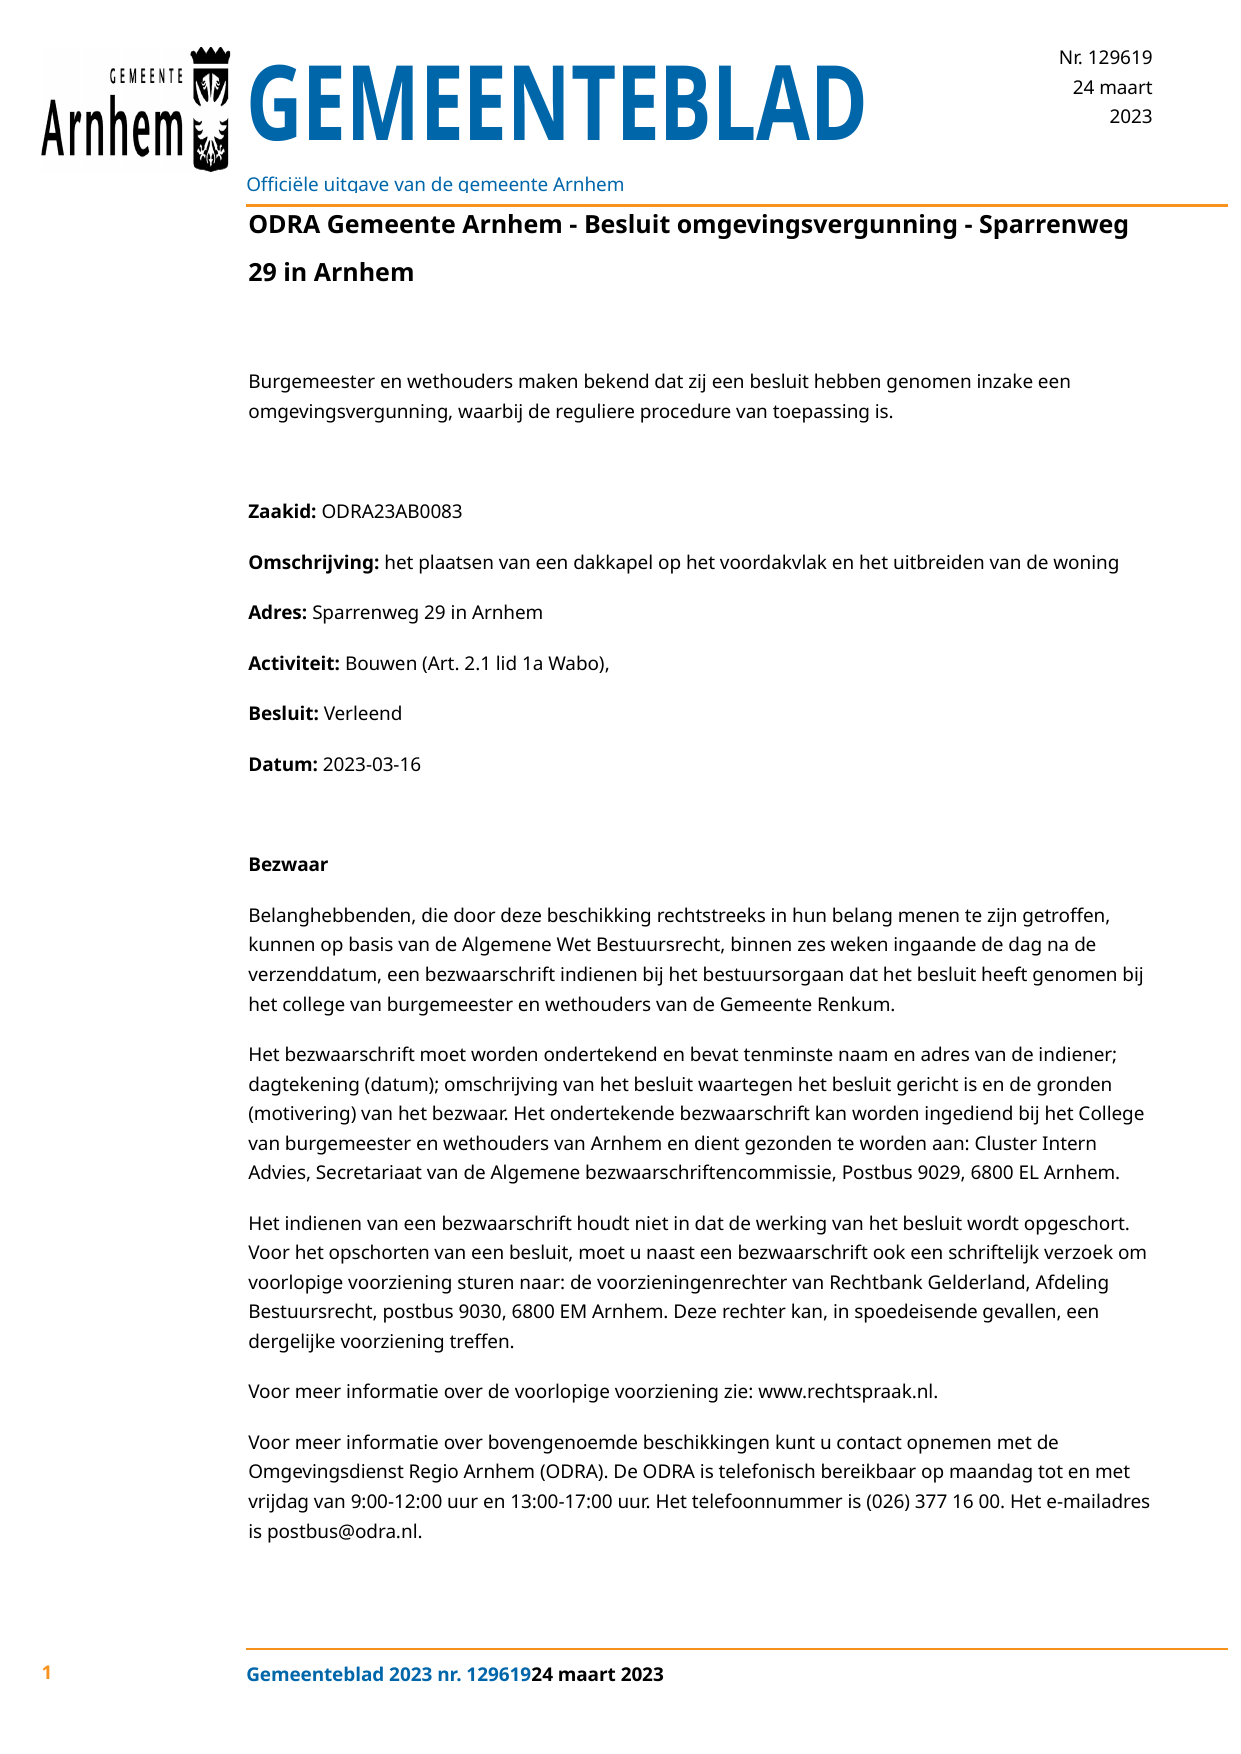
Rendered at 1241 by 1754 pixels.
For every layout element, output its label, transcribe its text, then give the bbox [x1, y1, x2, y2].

text Zaakid: ODRA23AB0083 [248, 499, 1152, 524]
text Belanghebbenden, die door deze beschikking rechtstreeks in hun belang menen te zijn getroffen, kunnen op basis van de Algemene Wet Bestuursrecht, binnen zes weken ingaande de dag na de verzenddatum, een bezwaarschrift indienen bij het bestuursorgaan dat het besluit heeft genomen bij het college van burgemeester en wethouders van de Gemeente Renkum. [248, 902, 1152, 1017]
text Datum: 2023-03-16 [248, 751, 1152, 777]
text Adres: Sparrenweg 29 in Arnhem [248, 599, 1152, 625]
text Besluit: Verleend [248, 700, 1152, 726]
text Het bezwaarschrift moet worden ondertekend en bevat tenminste naam en adres van de indiener; dagtekening (datum); omschrijving van het besluit waartegen het besluit gericht is en de gronden (motivering) van het bezwaar. Het ondertekende bezwaarschrift kan worden ingediend bij het College van burgemeester en wethouders van Arnhem en dient gezonden te worden aan: Cluster Intern Advies, Secretariaat van de Algemene bezwaarschriftencommissie, Postbus 9029, 6800 EL Arnhem. [248, 1041, 1152, 1185]
picture [41, 47, 231, 172]
text Activiteit: Bouwen (Art. 2.1 lid 1a Wabo), [248, 650, 1152, 676]
text Voor meer informatie over bovengenoemde beschikkingen kunt u contact opnemen met de Omgevingsdienst Regio Arnhem (ODRA). De ODRA is telefonisch bereikbaar op maandag tot en met vrijdag van 9:00-12:00 uur en 13:00-17:00 uur. Het telefoonnummer is (026) 377 16 00. Het e-mailadres is postbus@odra.nl. [248, 1429, 1152, 1544]
text Het indienen van een bezwaarschrift houdt niet in dat de werking van het besluit wordt opgeschort. Voor het opschorten van een besluit, moet u naast een bezwaarschrift ook een schriftelijk verzoek om voorlopige voorziening sturen naar: de voorzieningenrechter van Rechtbank Gelderland, Afdeling Bestuursrecht, postbus 9030, 6800 EM Arnhem. Deze rechter kan, in spoedeisende gevallen, een dergelijke voorziening treffen. [248, 1210, 1152, 1354]
text Omschrijving: het plaatsen van een dakkapel op het voordakvlak en het uitbreiden van de woning [248, 549, 1152, 575]
text Bezwaar [248, 852, 1152, 877]
text ODRA Gemeente Arnhem - Besluit omgevingsvergunning - Sparrenweg 29 in Arnhem [248, 207, 1152, 288]
text Voor meer informatie over de voorlopige voorziening zie: www.rechtspraak.nl. [248, 1379, 1152, 1404]
text Burgemeester en wethouders maken bekend dat zij een besluit hebben genomen inzake een omgevingsvergunning, waarbij de reguliere procedure van toepassing is. [248, 368, 1152, 424]
